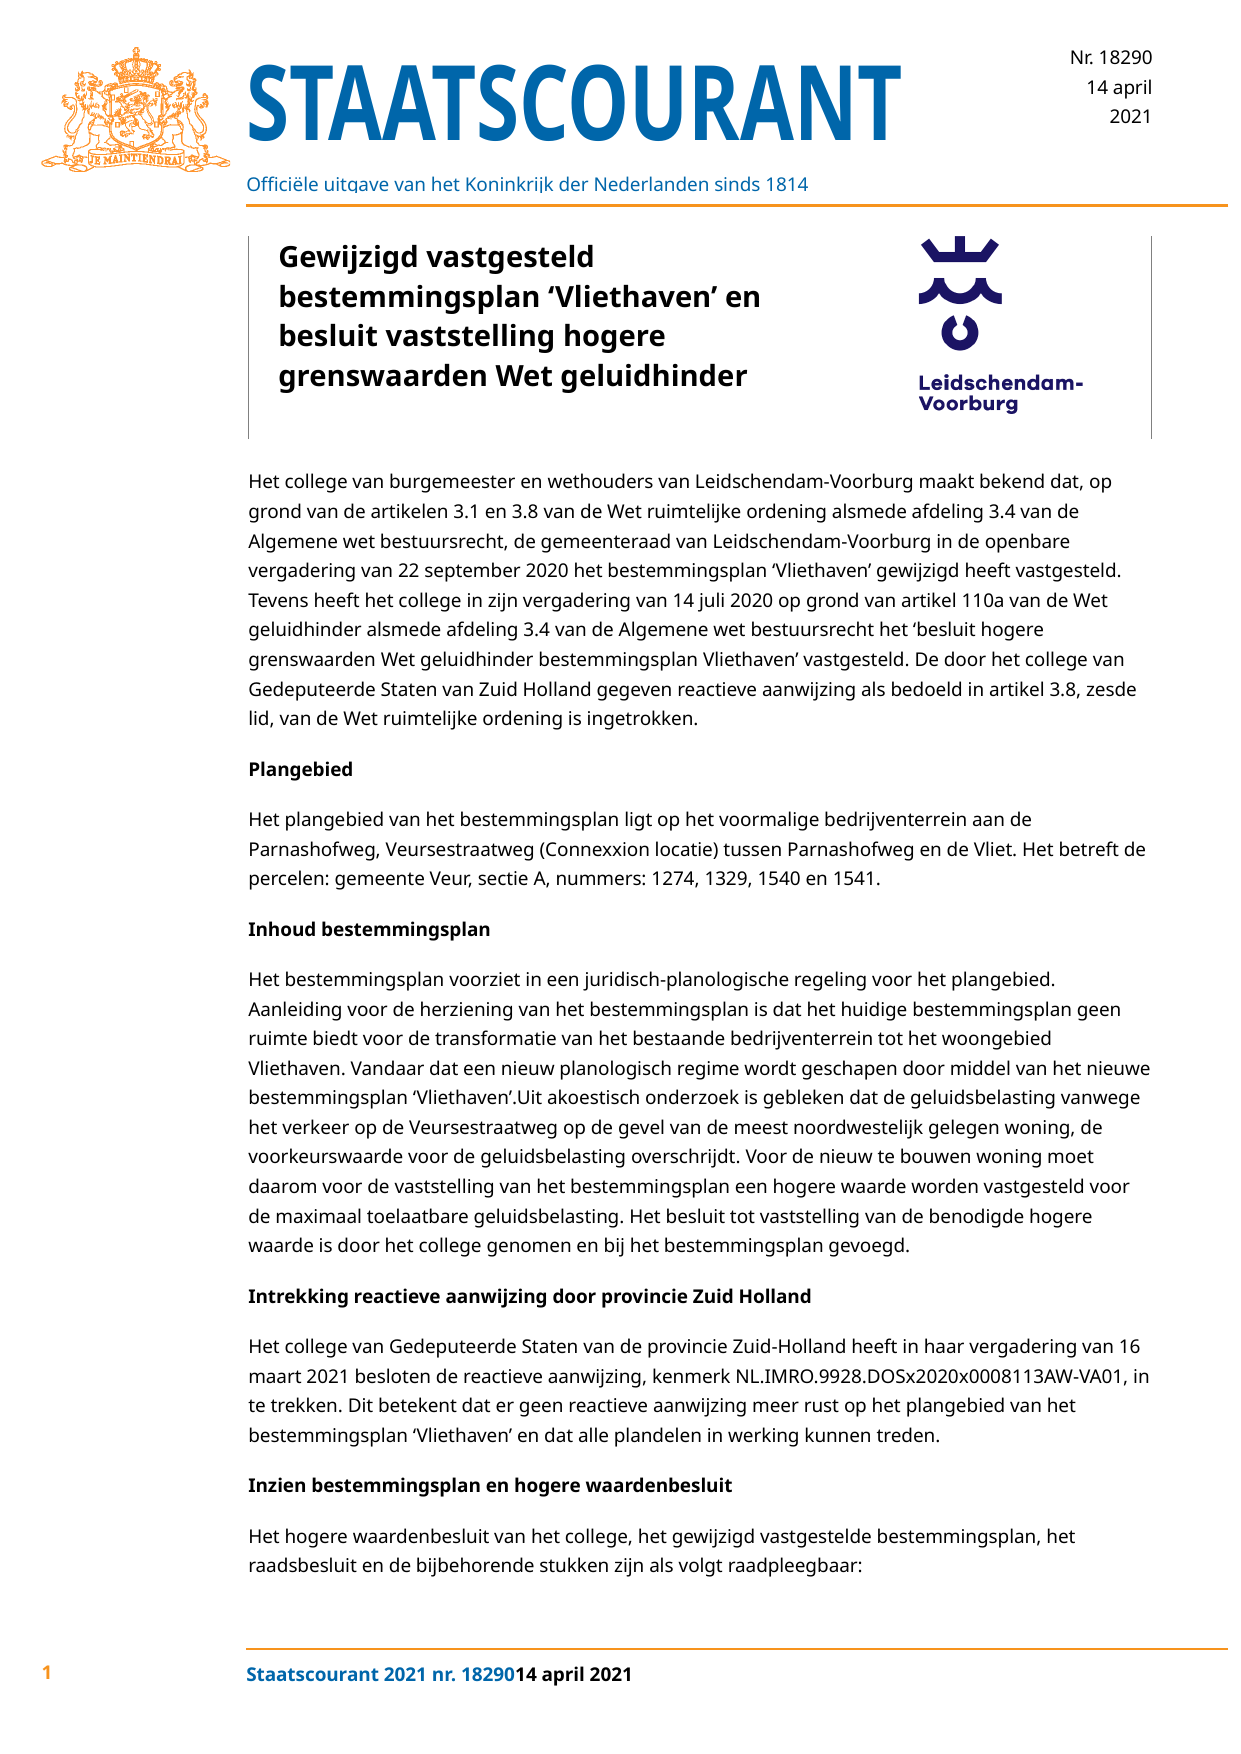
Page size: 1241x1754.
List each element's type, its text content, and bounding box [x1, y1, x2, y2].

table_header [850, 236, 918, 413]
text Inzien bestemmingsplan en hogere waardenbesluit [248, 1472, 1152, 1498]
table_header [1083, 236, 1151, 413]
text Inhoud bestemmingsplan [248, 916, 1152, 941]
text Intrekking reactieve aanwijzing door provincie Zuid Holland [248, 1283, 1152, 1308]
table_header [850, 414, 1151, 439]
picture [918, 236, 1083, 414]
text Het college van Gedeputeerde Staten van de provincie Zuid-Holland heeft in haar vergadering van 16 maart 2021 besloten de reactieve aanwijzing, kenmerk NL.IMRO.9928.DOSx2020x0008113AW-VA01, in te trekken. Dit betekent dat er geen reactieve aanwijzing meer rust op het plangebied van het bestemmingsplan ‘Vliethaven’ en dat alle plandelen in werking kunnen treden. [248, 1333, 1152, 1448]
picture [41, 47, 231, 172]
text Het bestemmingsplan voorziet in een juridisch-planologische regeling voor het plangebied. Aanleiding voor de herziening van het bestemmingsplan is dat het huidige bestemmingsplan geen ruimte biedt voor de transformatie van het bestaande bedrijventerrein tot het woongebied Vliethaven. Vandaar dat een nieuw planologisch regime wordt geschapen door middel van het nieuwe bestemmingsplan ‘Vliethaven’.Uit akoestisch onderzoek is gebleken dat de geluidsbelasting vanwege het verkeer op de Veursestraatweg op de gevel van de meest noordwestelijk gelegen woning, de voorkeurswaarde voor de geluidsbelasting overschrijdt. Voor de nieuw te bouwen woning moet daarom voor de vaststelling van het bestemmingsplan een hogere waarde worden vastgesteld voor de maximaal toelaatbare geluidsbelasting. Het besluit tot vaststelling van de benodigde hogere waarde is door het college genomen en bij het bestemmingsplan gevoegd. [248, 966, 1152, 1258]
text Plangebied [248, 756, 1152, 781]
table_header Gewijzigd vastgesteld bestemmingsplan ‘Vliethaven’ en besluit vaststelling hogere grenswaarden Wet geluidhinder [249, 236, 850, 439]
text Het college van burgemeester en wethouders van Leidschendam-Voorburg maakt bekend dat, op grond van de artikelen 3.1 en 3.8 van de Wet ruimtelijke ordening alsmede afdeling 3.4 van de Algemene wet bestuursrecht, de gemeenteraad van Leidschendam-Voorburg in de openbare vergadering van 22 september 2020 het bestemmingsplan ‘Vliethaven’ gewijzigd heeft vastgesteld. Tevens heeft het college in zijn vergadering van 14 juli 2020 op grond van artikel 110a van de Wet geluidhinder alsmede afdeling 3.4 van de Algemene wet bestuursrecht het ‘besluit hogere grenswaarden Wet geluidhinder bestemmingsplan Vliethaven’ vastgesteld. De door het college van Gedeputeerde Staten van Zuid Holland gegeven reactieve aanwijzing als bedoeld in artikel 3.8, zesde lid, van de Wet ruimtelijke ordening is ingetrokken. [248, 469, 1152, 731]
text Het hogere waardenbesluit van het college, het gewijzigd vastgestelde bestemmingsplan, het raadsbesluit en de bijbehorende stukken zijn als volgt raadpleegbaar: [248, 1523, 1152, 1578]
text Het plangebied van het bestemmingsplan ligt op het voormalige bedrijventerrein aan de Parnashofweg, Veursestraatweg (Connexxion locatie) tussen Parnashofweg en de Vliet. Het betreft de percelen: gemeente Veur, sectie A, nummers: 1274, 1329, 1540 en 1541. [248, 806, 1152, 891]
